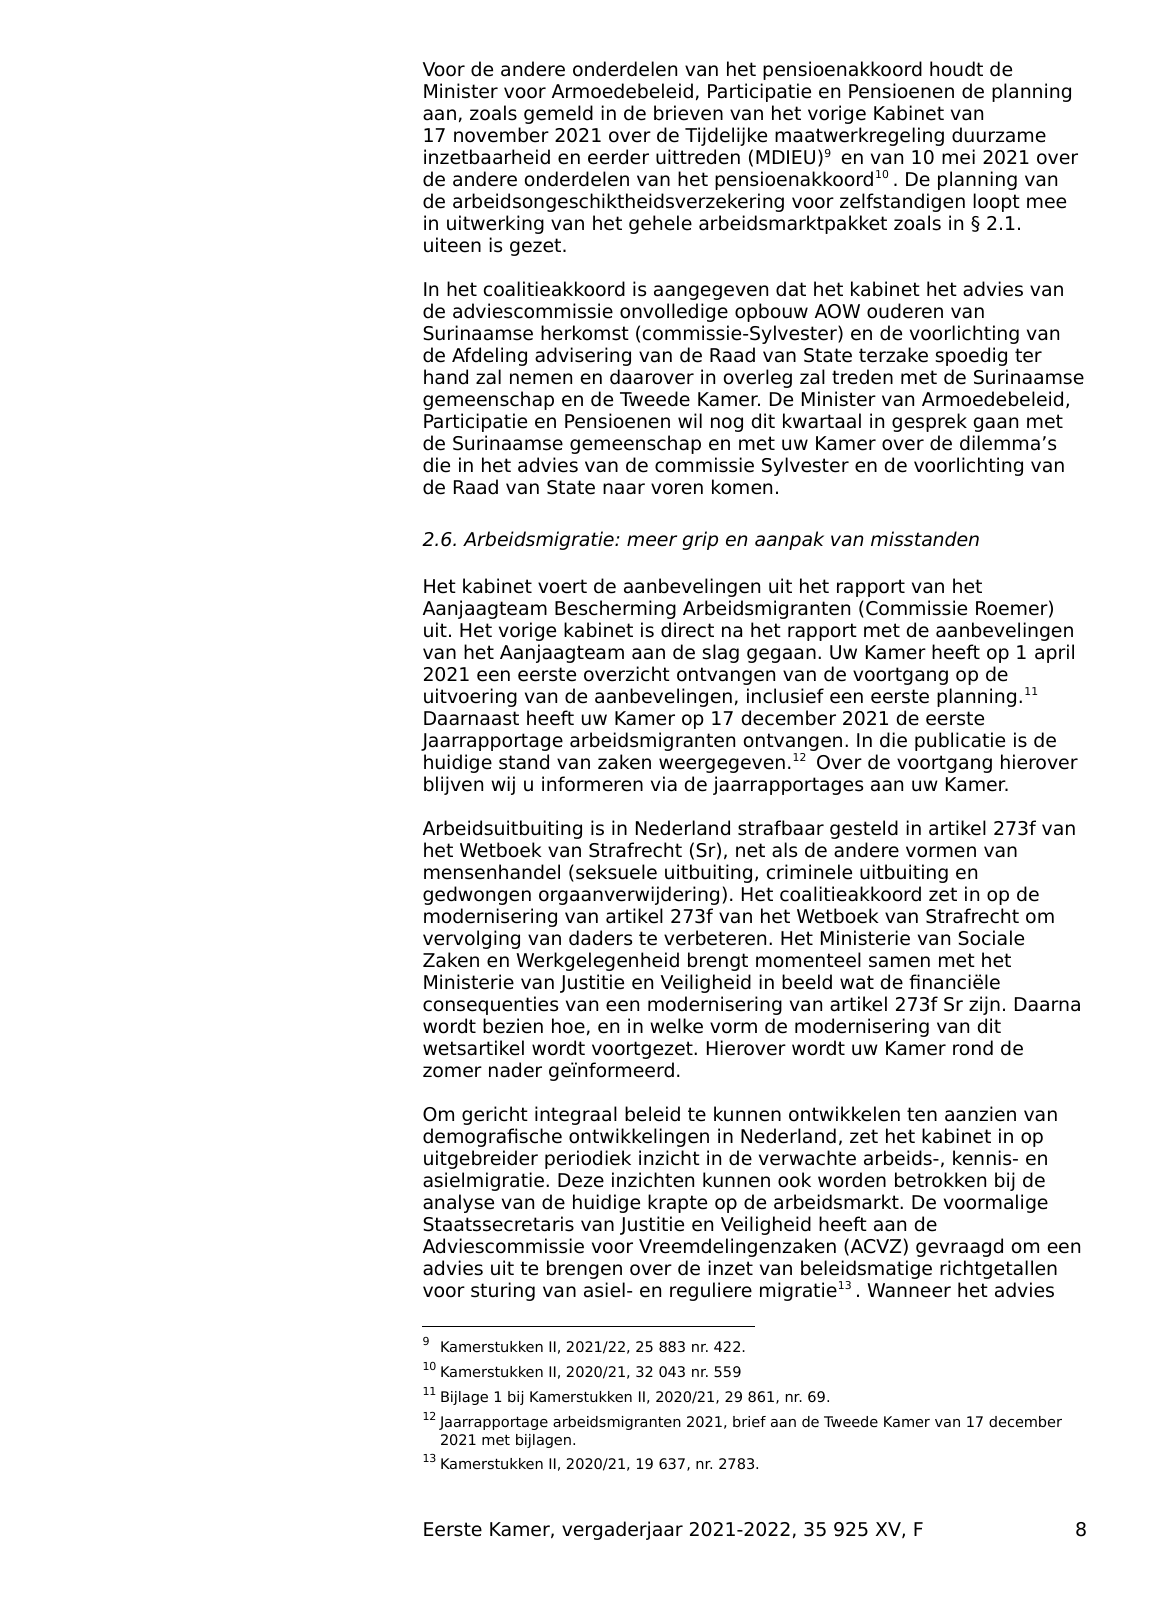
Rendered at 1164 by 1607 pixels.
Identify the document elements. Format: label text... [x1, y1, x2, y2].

text Arbeidsuitbuiting is in Nederland strafbaar gesteld in artikel 273f van het Wetboek van Strafrecht (Sr), net als de andere vormen van mensenhandel (seksuele uitbuiting, criminele uitbuiting en gedwongen orgaanverwijdering). Het coalitieakkoord zet in op de modernisering van artikel 273f van het Wetboek van Strafrecht om vervolging van daders te verbeteren. Het Ministerie van Sociale Zaken en Werkgelegenheid brengt momenteel samen met het Ministerie van Justitie en Veiligheid in beeld wat de financiële consequenties van een modernisering van artikel 273f Sr zijn. Daarna wordt bezien hoe, en in welke vorm de modernisering van dit wetsartikel wordt voortgezet. Hierover wordt uw Kamer rond de zomer nader geïnformeerd. [422, 818, 1087, 1082]
text Kamerstukken II, 2020/21, 32 043 nr. 559 [422, 1360, 1087, 1382]
text Jaarrapportage arbeidsmigranten 2021, brief aan de Tweede Kamer van 17 december 2021 met bijlagen. [422, 1410, 1087, 1449]
subtitle 2.6. Arbeidsmigratie: meer grip en aanpak van misstanden [422, 529, 1087, 551]
text Bijlage 1 bij Kamerstukken II, 2020/21, 29 861, nr. 69. [422, 1385, 1087, 1407]
text In het coalitieakkoord is aangegeven dat het kabinet het advies van de adviescommissie onvolledige opbouw AOW ouderen van Surinaamse herkomst (commissie-Sylvester) en de voorlichting van de Afdeling advisering van de Raad van State terzake spoedig ter hand zal nemen en daarover in overleg zal treden met de Surinaamse gemeenschap en de Tweede Kamer. De Minister van Armoedebeleid, Participatie en Pensioenen wil nog dit kwartaal in gesprek gaan met de Surinaamse gemeenschap en met uw Kamer over de dilemma’s die in het advies van de commissie Sylvester en de voorlichting van de Raad van State naar voren komen. [422, 279, 1087, 499]
text Om gericht integraal beleid te kunnen ontwikkelen ten aanzien van demografische ontwikkelingen in Nederland, zet het kabinet in op uitgebreider periodiek inzicht in de verwachte arbeids-, kennis- en asielmigratie. Deze inzichten kunnen ook worden betrokken bij de analyse van de huidige krapte op de arbeidsmarkt. De voormalige Staatssecretaris van Justitie en Veiligheid heeft aan de Adviescommissie voor Vreemdelingenzaken (ACVZ) gevraagd om een advies uit te brengen over de inzet van beleidsmatige richtgetallen voor sturing van asiel- en reguliere migratie. Wanneer het advies [422, 1104, 1087, 1302]
text Voor de andere onderdelen van het pensioenakkoord houdt de Minister voor Armoedebeleid, Participatie en Pensioenen de planning aan, zoals gemeld in de brieven van het vorige Kabinet van 17 november 2021 over de Tijdelijke maatwerkregeling duurzame inzetbaarheid en eerder uittreden (MDIEU) en van 10 mei 2021 over de andere onderdelen van het pensioenakkoord. De planning van de arbeidsongeschiktheidsverzekering voor zelfstandigen loopt mee in uitwerking van het gehele arbeidsmarktpakket zoals in § 2.1. uiteen is gezet. [422, 59, 1087, 257]
text Kamerstukken II, 2020/21, 19 637, nr. 2783. [422, 1452, 1087, 1474]
text Het kabinet voert de aanbevelingen uit het rapport van het Aanjaagteam Bescherming Arbeidsmigranten (Commissie Roemer) uit. Het vorige kabinet is direct na het rapport met de aanbevelingen van het Aanjaagteam aan de slag gegaan. Uw Kamer heeft op 1 april 2021 een eerste overzicht ontvangen van de voortgang op de uitvoering van de aanbevelingen, inclusief een eerste planning. Daarnaast heeft uw Kamer op 17 december 2021 de eerste Jaarrapportage arbeidsmigranten ontvangen. In die publicatie is de huidige stand van zaken weergegeven. Over de voortgang hierover blijven wij u informeren via de jaarrapportages aan uw Kamer. [422, 576, 1087, 796]
text Kamerstukken II, 2021/22, 25 883 nr. 422. [422, 1335, 1087, 1357]
